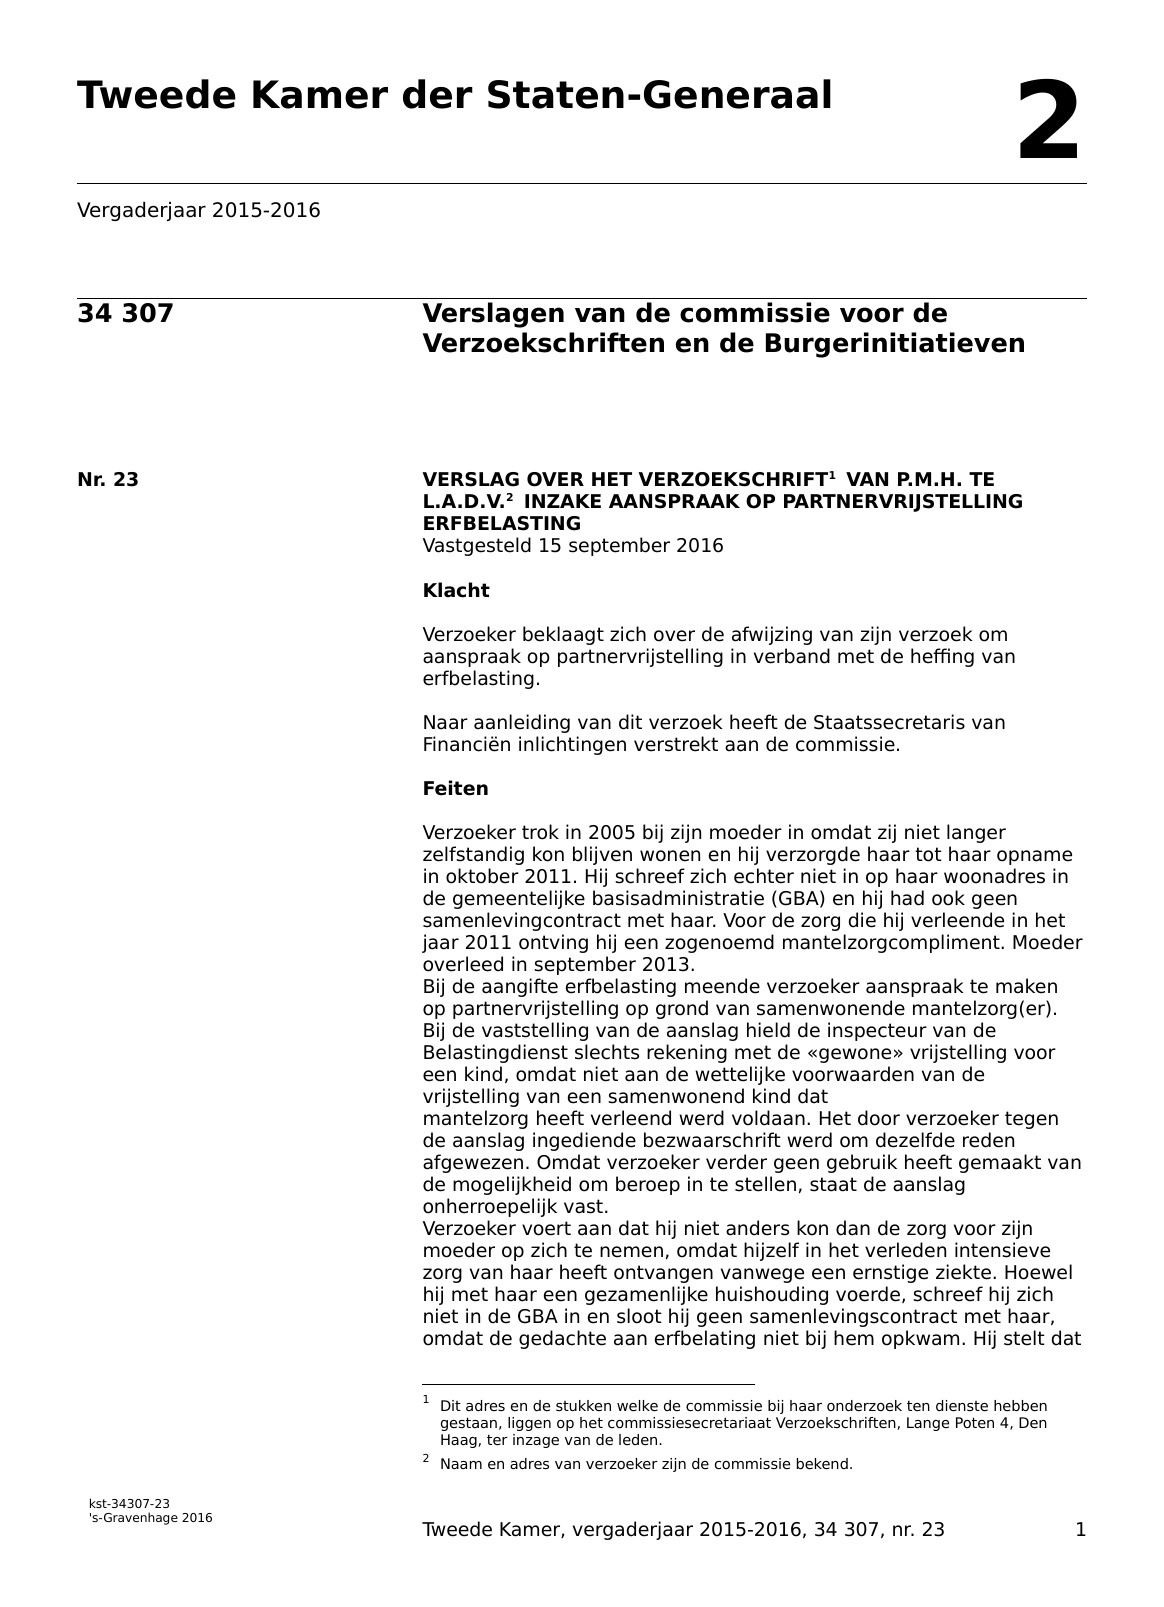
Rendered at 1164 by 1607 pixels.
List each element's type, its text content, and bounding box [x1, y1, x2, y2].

subtitle 34 307 Verslagen van de commissie voor de Verzoekschriften en de Burgerinitiatieven [77, 299, 1087, 358]
text Bij de aangifte erfbelasting meende verzoeker aanspraak te maken op partnervrijstelling op grond van samenwonende mantelzorg(er). Bij de vaststelling van de aanslag hield de inspecteur van de Belastingdienst slechts rekening met de «gewone» vrijstelling voor een kind, omdat niet aan de wettelijke voorwaarden van de vrijstelling van een samenwonend kind dat [422, 976, 1087, 1108]
text mantelzorg heeft verleend werd voldaan. Het door verzoeker tegen de aanslag ingediende bezwaarschrift werd om dezelfde reden afgewezen. Omdat verzoeker verder geen gebruik heeft gemaakt van de mogelijkheid om beroep in te stellen, staat de aanslag onherroepelijk vast. [422, 1108, 1087, 1218]
text kst-34307-23 [88, 1497, 323, 1511]
subtitle Klacht [422, 579, 1087, 601]
table_cell Vergaderjaar 2015-2016 [77, 184, 1087, 298]
subtitle Feiten [422, 778, 1087, 800]
text Naam en adres van verzoeker zijn de commissie bekend. [422, 1452, 1087, 1474]
text 's-Gravenhage 2016 [88, 1511, 323, 1525]
subtitle Nr. 23 VERSLAG OVER HET VERZOEKSCHRIFT VAN P.M.H. TE L.A.D.V. INZAKE AANSPRAAK OP PARTNERVRIJSTELLING ERFBELASTING [77, 469, 1087, 535]
text Verzoeker trok in 2005 bij zijn moeder in omdat zij niet langer zelfstandig kon blijven wonen en hij verzorgde haar tot haar opname in oktober 2011. Hij schreef zich echter niet in op haar woonadres in de gemeentelijke basisadministratie (GBA) en hij had ook geen samenlevingcontract met haar. Voor de zorg die hij verleende in het jaar 2011 ontving hij een zogenoemd mantelzorgcompliment. Moeder overleed in september 2013. [422, 822, 1087, 976]
table_header 2 [886, 59, 1087, 183]
text Naar aanleiding van dit verzoek heeft de Staatssecretaris van Financiën inlichtingen verstrekt aan de commissie. [422, 712, 1087, 756]
text Vastgesteld 15 september 2016 [422, 535, 1087, 557]
text Verzoeker voert aan dat hij niet anders kon dan de zorg voor zijn moeder op zich te nemen, omdat hijzelf in het verleden intensieve zorg van haar heeft ontvangen vanwege een ernstige ziekte. Hoewel hij met haar een gezamenlijke huishouding voerde, schreef hij zich niet in de GBA in en sloot hij geen samenlevingscontract met haar, omdat de gedachte aan erfbelating niet bij hem opkwam. Hij stelt dat [422, 1218, 1087, 1349]
table_header Tweede Kamer der Staten-Generaal [77, 59, 886, 183]
text Verzoeker beklaagt zich over de afwijzing van zijn verzoek om aanspraak op partnervrijstelling in verband met de heffing van erfbelasting. [422, 624, 1087, 689]
text Dit adres en de stukken welke de commissie bij haar onderzoek ten dienste hebben gestaan, liggen op het commissiesecretariaat Verzoekschriften, Lange Poten 4, Den Haag, ter inzage van de leden. [422, 1393, 1087, 1449]
